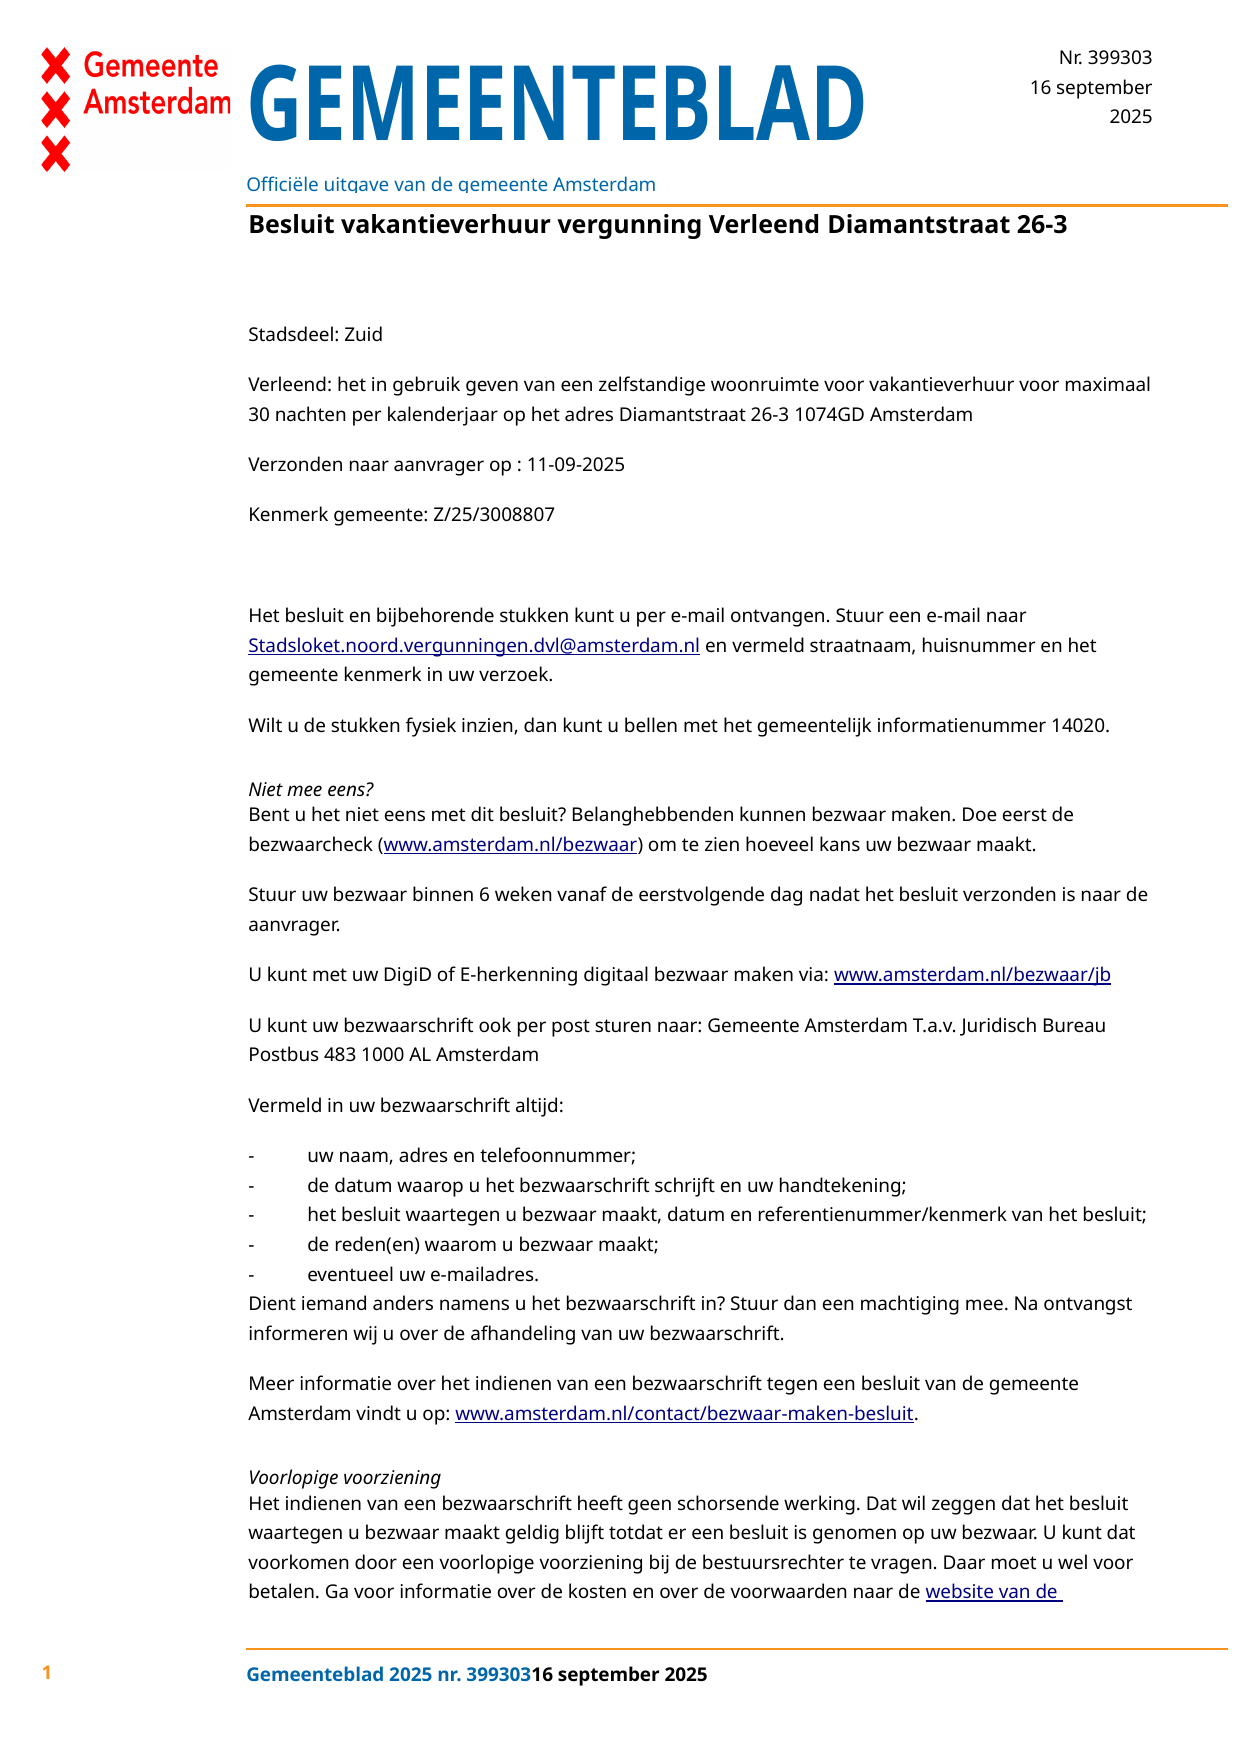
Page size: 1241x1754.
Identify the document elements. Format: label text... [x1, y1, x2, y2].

list het besluit waartegen u bezwaar maakt, datum en referentienummer/kenmerk van het besluit; [248, 1202, 1152, 1227]
text Voorlopige voorziening [248, 1464, 1152, 1490]
list eventueel uw e-mailadres. [248, 1261, 1152, 1287]
text Het besluit en bijbehorende stukken kunt u per e-mail ontvangen. Stuur een e-mail naar Stadsloket.noord.vergunningen.dvl@amsterdam.nl en vermeld straatnaam, huisnummer en het gemeente kenmerk in uw verzoek. [248, 602, 1152, 687]
list uw naam, adres en telefoonnummer; [248, 1142, 1152, 1168]
text Het indienen van een bezwaarschrift heeft geen schorsende werking. Dat wil zeggen dat het besluit waartegen u bezwaar maakt geldig blijft totdat er een besluit is genomen op uw bezwaar. U kunt dat voorkomen door een voorlopige voorziening bij de bestuursrechter te vragen. Daar moet u wel voor betalen. Ga voor informatie over de kosten en over de voorwaarden naar de website van de [248, 1490, 1152, 1604]
text Verleend: het in gebruik geven van een zelfstandige woonruimte voor vakantieverhuur voor maximaal 30 nachten per kalenderjaar op het adres Diamantstraat 26-3 1074GD Amsterdam [248, 371, 1152, 426]
text U kunt uw bezwaarschrift ook per post sturen naar: Gemeente Amsterdam T.a.v. Juridisch Bureau Postbus 483 1000 AL Amsterdam [248, 1012, 1152, 1067]
text Wilt u de stukken fysiek inzien, dan kunt u bellen met het gemeentelijk informatienummer 14020. [248, 712, 1152, 738]
text Vermeld in uw bezwaarschrift altijd: [248, 1092, 1152, 1118]
text Verzonden naar aanvrager op : 11-09-2025 [248, 451, 1152, 477]
text Stadsdeel: Zuid [248, 321, 1152, 346]
text Besluit vakantieverhuur vergunning Verleend Diamantstraat 26-3 [248, 207, 1152, 241]
picture [41, 47, 231, 172]
text Niet mee eens? [248, 776, 1152, 802]
list de reden(en) waarom u bezwaar maakt; [248, 1231, 1152, 1257]
text Dient iemand anders namens u het bezwaarschrift in? Stuur dan een machtiging mee. Na ontvangst informeren wij u over de afhandeling van uw bezwaarschrift. [248, 1290, 1152, 1346]
list de datum waarop u het bezwaarschrift schrijft en uw handtekening; [248, 1172, 1152, 1198]
text U kunt met uw DigiD of E-herkenning digitaal bezwaar maken via: www.amsterdam.nl/bezwaar/jb [248, 962, 1152, 987]
text Kenmerk gemeente: Z/25/3008807 [248, 502, 1152, 527]
text Stuur uw bezwaar binnen 6 weken vanaf de eerstvolgende dag nadat het besluit verzonden is naar de aanvrager. [248, 882, 1152, 937]
text Bent u het niet eens met dit besluit? Belanghebbenden kunnen bezwaar maken. Doe eerst de bezwaarcheck (www.amsterdam.nl/bezwaar) om te zien hoeveel kans uw bezwaar maakt. [248, 802, 1152, 857]
text Meer informatie over het indienen van een bezwaarschrift tegen een besluit van de gemeente Amsterdam vindt u op: www.amsterdam.nl/contact/bezwaar-maken-besluit. [248, 1370, 1152, 1426]
